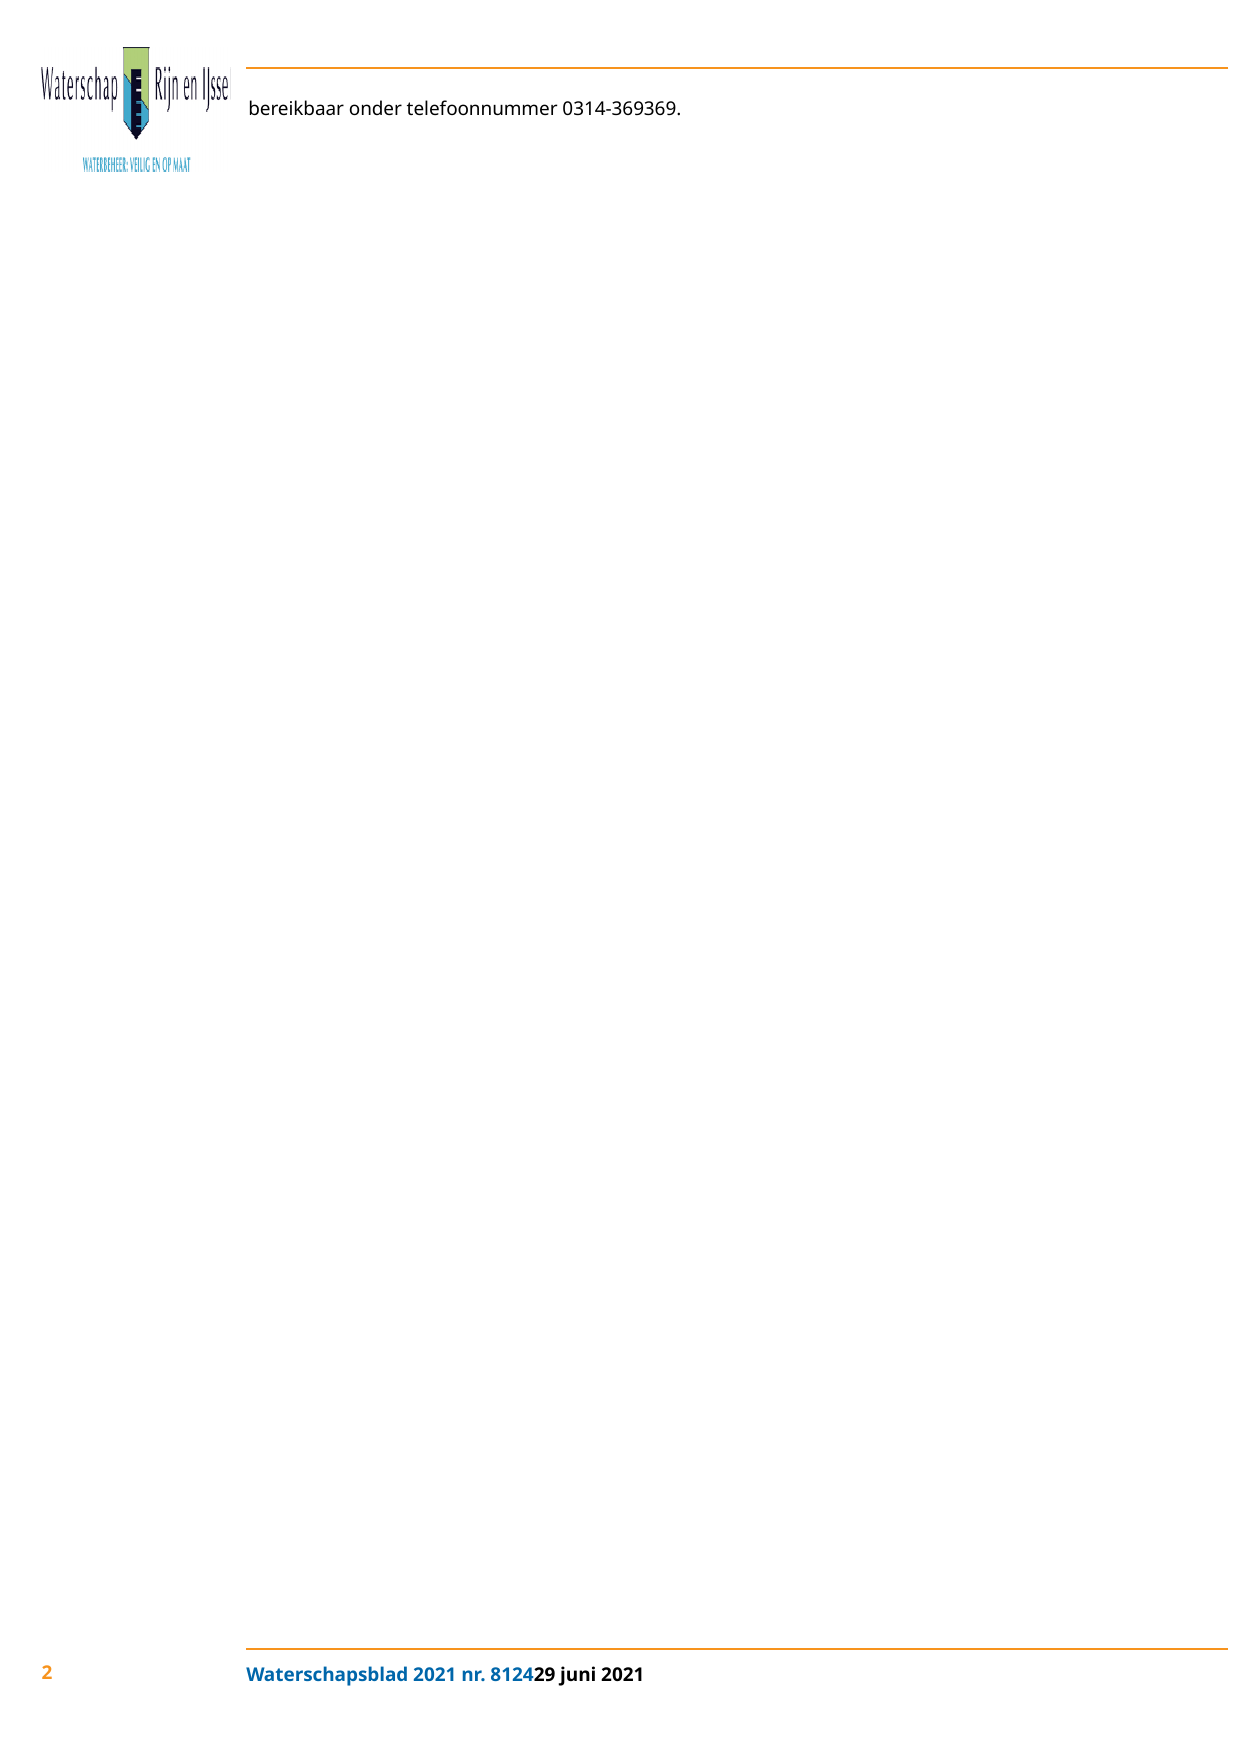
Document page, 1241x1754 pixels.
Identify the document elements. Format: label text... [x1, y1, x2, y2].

picture [41, 47, 231, 172]
text bereikbaar onder telefoonnummer 0314-369369. [248, 95, 1152, 121]
